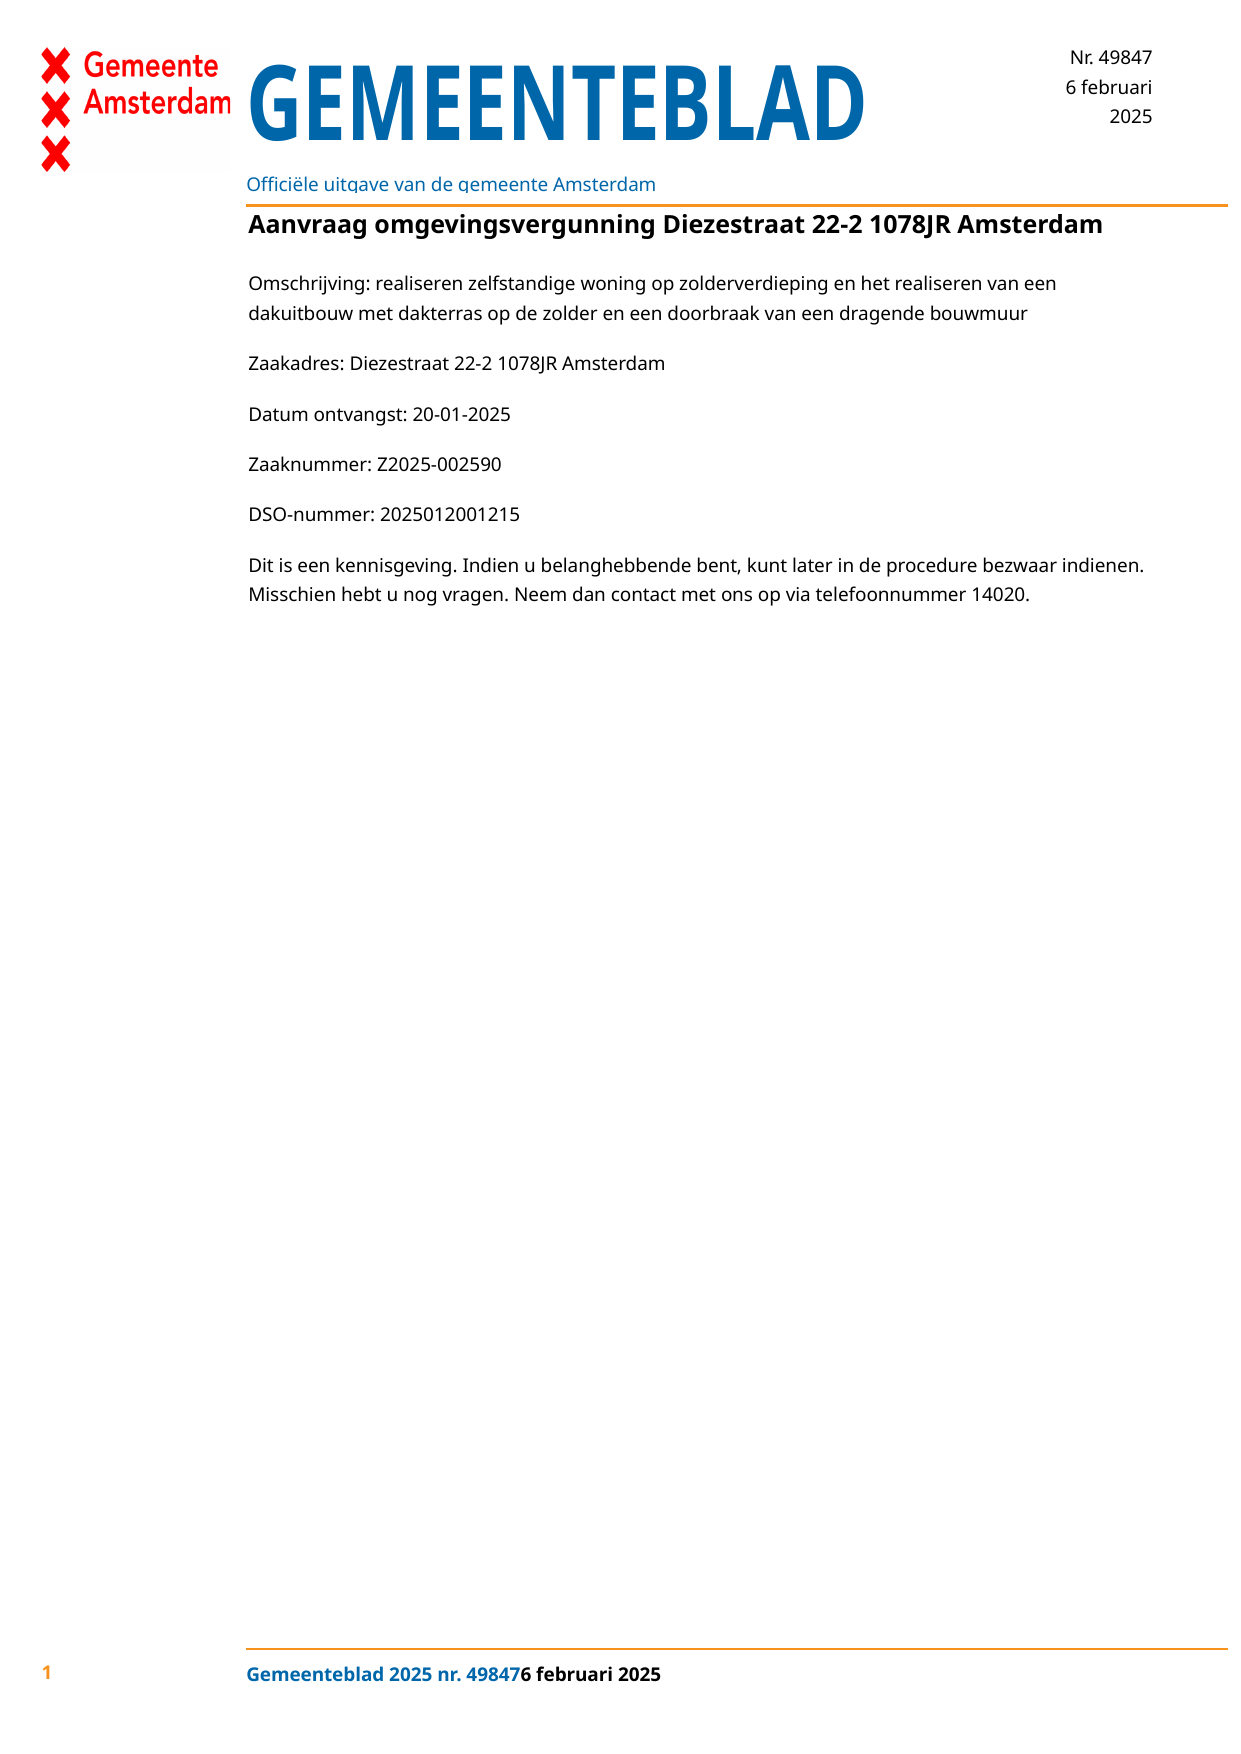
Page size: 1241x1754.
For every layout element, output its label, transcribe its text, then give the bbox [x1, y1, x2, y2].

text Aanvraag omgevingsvergunning Diezestraat 22-2 1078JR Amsterdam [248, 207, 1152, 241]
text Zaakadres: Diezestraat 22-2 1078JR Amsterdam [248, 350, 1152, 376]
picture [41, 47, 231, 172]
text Dit is een kennisgeving. Indien u belanghebbende bent, kunt later in de procedure bezwaar indienen. Misschien hebt u nog vragen. Neem dan contact met ons op via telefoonnummer 14020. [248, 552, 1152, 607]
text Zaaknummer: Z2025-002590 [248, 451, 1152, 477]
text Datum ontvangst: 20-01-2025 [248, 401, 1152, 426]
text DSO-nummer: 2025012001215 [248, 502, 1152, 527]
text Omschrijving: realiseren zelfstandige woning op zolderverdieping en het realiseren van een dakuitbouw met dakterras op de zolder en een doorbraak van een dragende bouwmuur [248, 270, 1152, 326]
